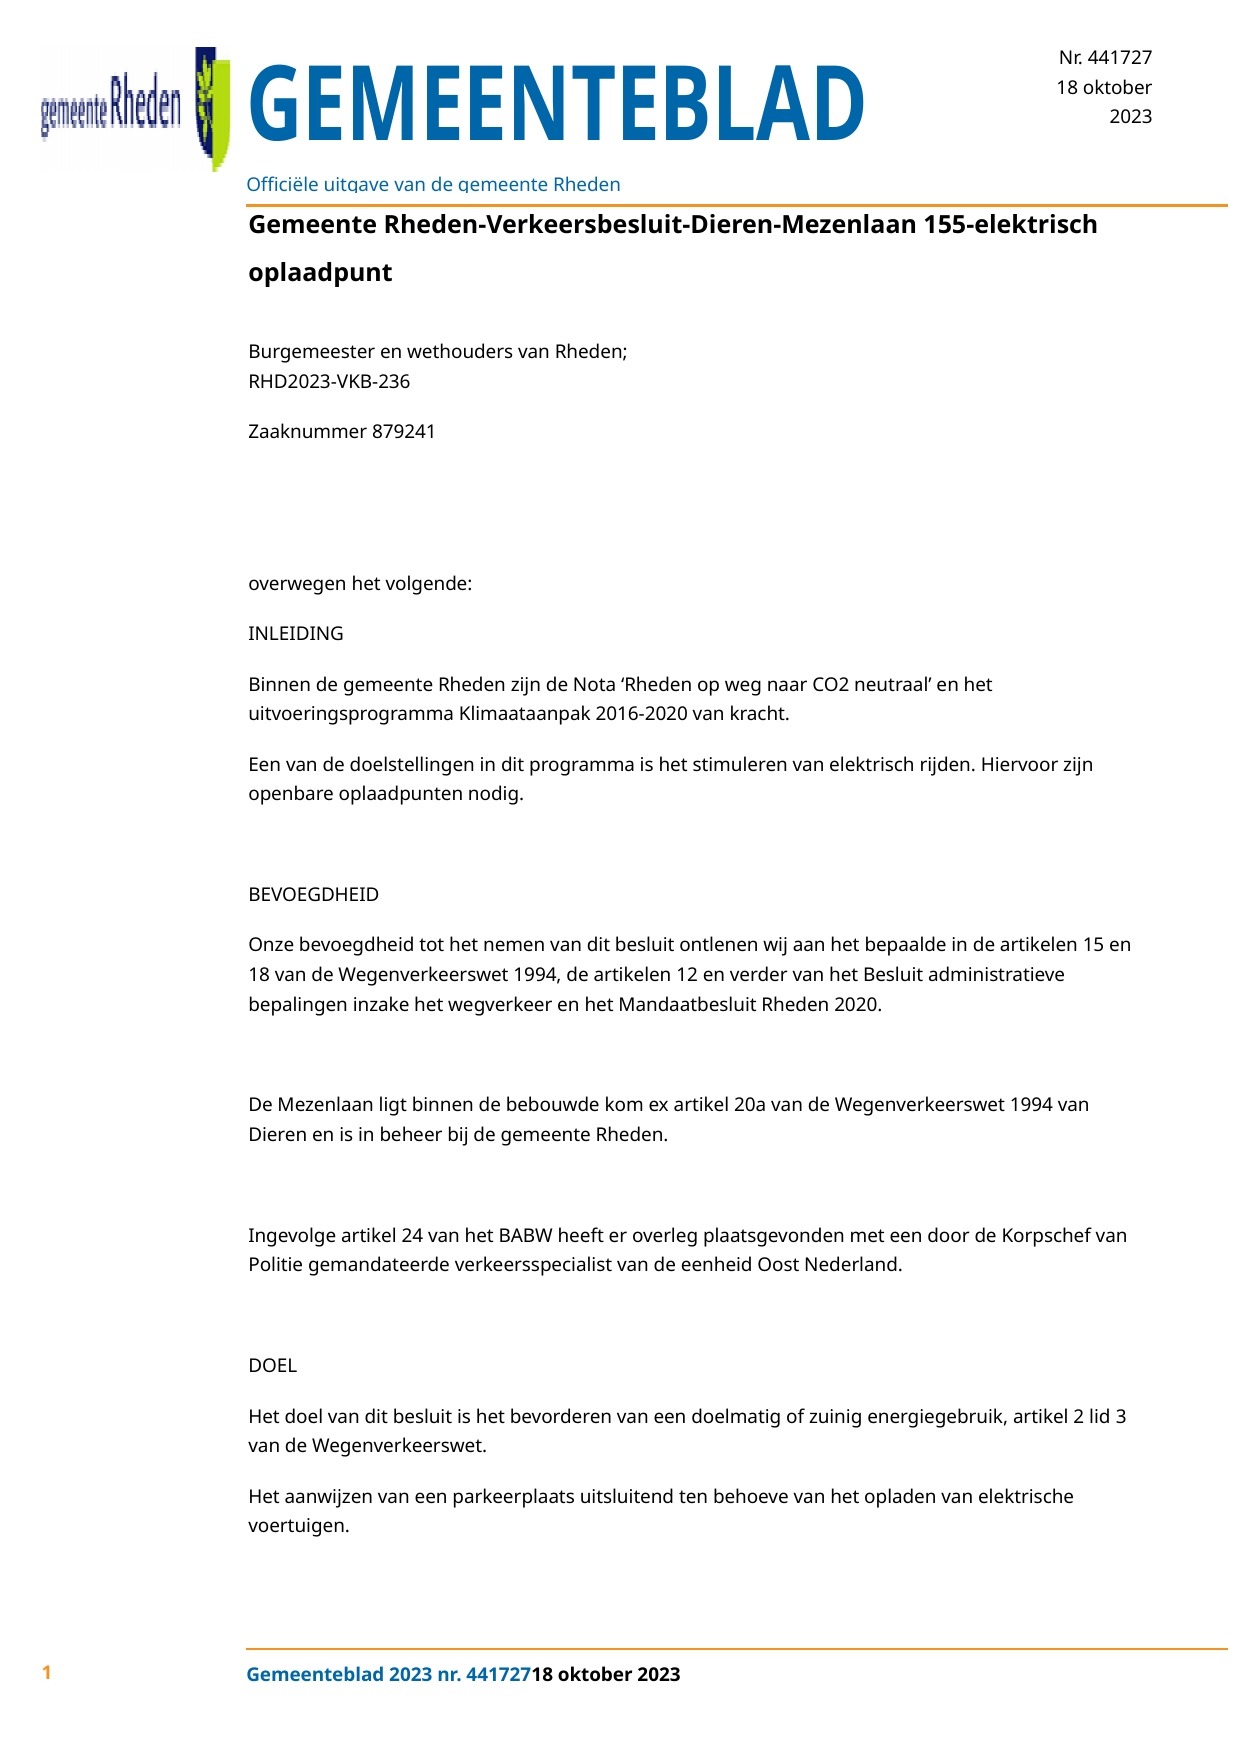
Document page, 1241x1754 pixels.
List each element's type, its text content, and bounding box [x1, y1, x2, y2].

text Binnen de gemeente Rheden zijn de Nota ‘Rheden op weg naar CO2 neutraal’ en het uitvoeringsprogramma Klimaataanpak 2016-2020 van kracht. [248, 671, 1152, 726]
text Onze bevoegdheid tot het nemen van dit besluit ontlenen wij aan het bepaalde in de artikelen 15 en 18 van de Wegenverkeerswet 1994, de artikelen 12 en verder van het Besluit administratieve bepalingen inzake het wegverkeer en het Mandaatbesluit Rheden 2020. [248, 932, 1152, 1016]
text Het aanwijzen van een parkeerplaats uitsluitend ten behoeve van het opladen van elektrische voertuigen. [248, 1483, 1152, 1538]
text Gemeente Rheden-Verkeersbesluit-Dieren-Mezenlaan 155-elektrisch oplaadpunt [248, 207, 1152, 288]
text overwegen het volgende: [248, 570, 1152, 596]
text INLEIDING [248, 620, 1152, 646]
text DOEL [248, 1352, 1152, 1378]
text Zaaknummer 879241 [248, 419, 1152, 444]
picture [41, 47, 231, 172]
text Burgemeester en wethouders van Rheden; [248, 339, 1152, 364]
text Ingevolge artikel 24 van het BABW heeft er overleg plaatsgevonden met een door de Korpschef van Politie gemandateerde verkeersspecialist van de eenheid Oost Nederland. [248, 1222, 1152, 1277]
text BEVOEGDHEID [248, 881, 1152, 907]
text De Mezenlaan ligt binnen de bebouwde kom ex artikel 20a van de Wegenverkeerswet 1994 van Dieren en is in beheer bij de gemeente Rheden. [248, 1092, 1152, 1147]
text Het doel van dit besluit is het bevorderen van een doelmatig of zuinig energiegebruik, artikel 2 lid 3 van de Wegenverkeerswet. [248, 1403, 1152, 1458]
text Een van de doelstellingen in dit programma is het stimuleren van elektrisch rijden. Hiervoor zijn openbare oplaadpunten nodig. [248, 751, 1152, 806]
text RHD2023-VKB-236 [248, 368, 1152, 394]
